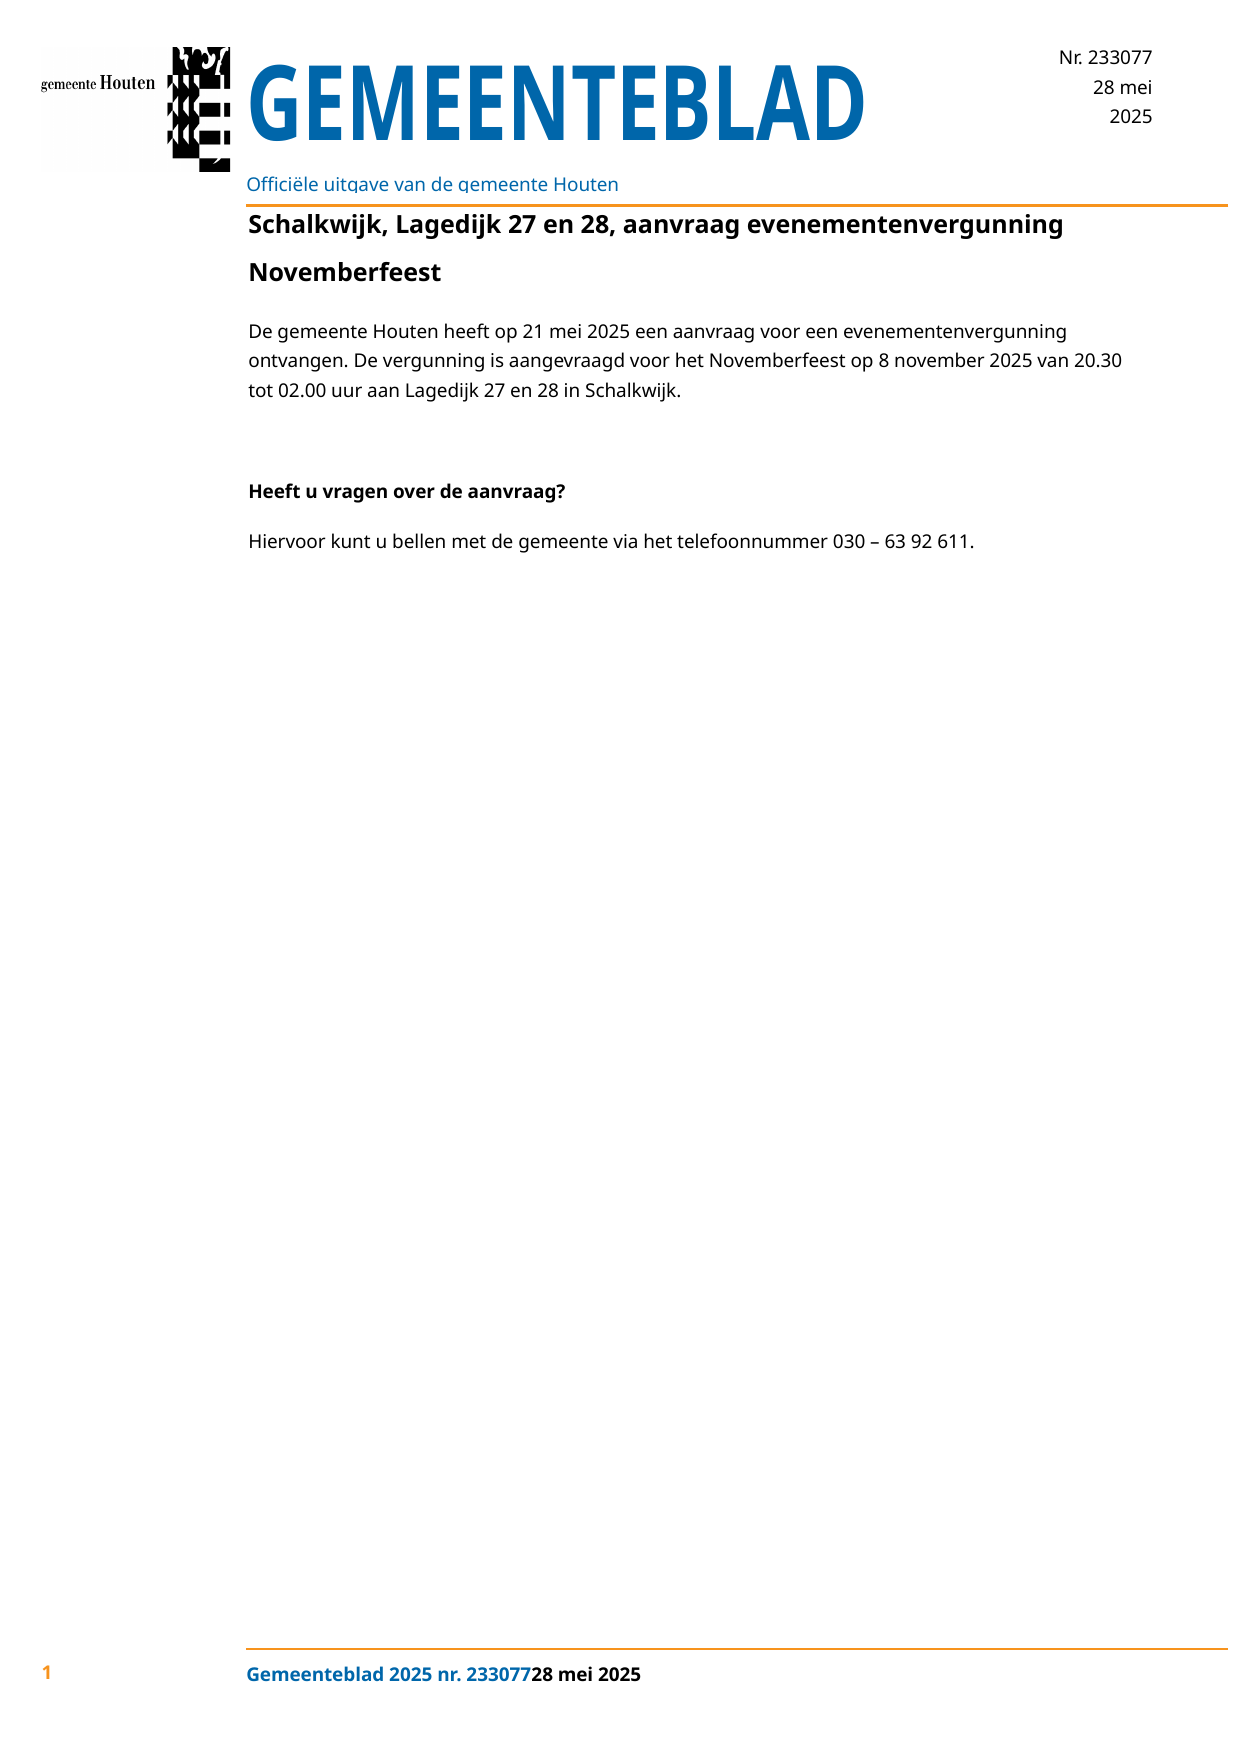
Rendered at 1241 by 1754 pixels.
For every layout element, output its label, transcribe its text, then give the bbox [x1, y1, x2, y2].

text Heeft u vragen over de aanvraag? [248, 478, 1152, 504]
text De gemeente Houten heeft op 21 mei 2025 een aanvraag voor een evenementenvergunning ontvangen. De vergunning is aangevraagd voor het Novemberfeest op 8 november 2025 van 20.30 tot 02.00 uur aan Lagedijk 27 en 28 in Schalkwijk. [248, 318, 1152, 403]
text Schalkwijk, Lagedijk 27 en 28, aanvraag evenementenvergunning Novemberfeest [248, 207, 1152, 288]
picture [41, 47, 231, 172]
text Hiervoor kunt u bellen met de gemeente via het telefoonnummer 030 – 63 92 611. [248, 528, 1152, 554]
